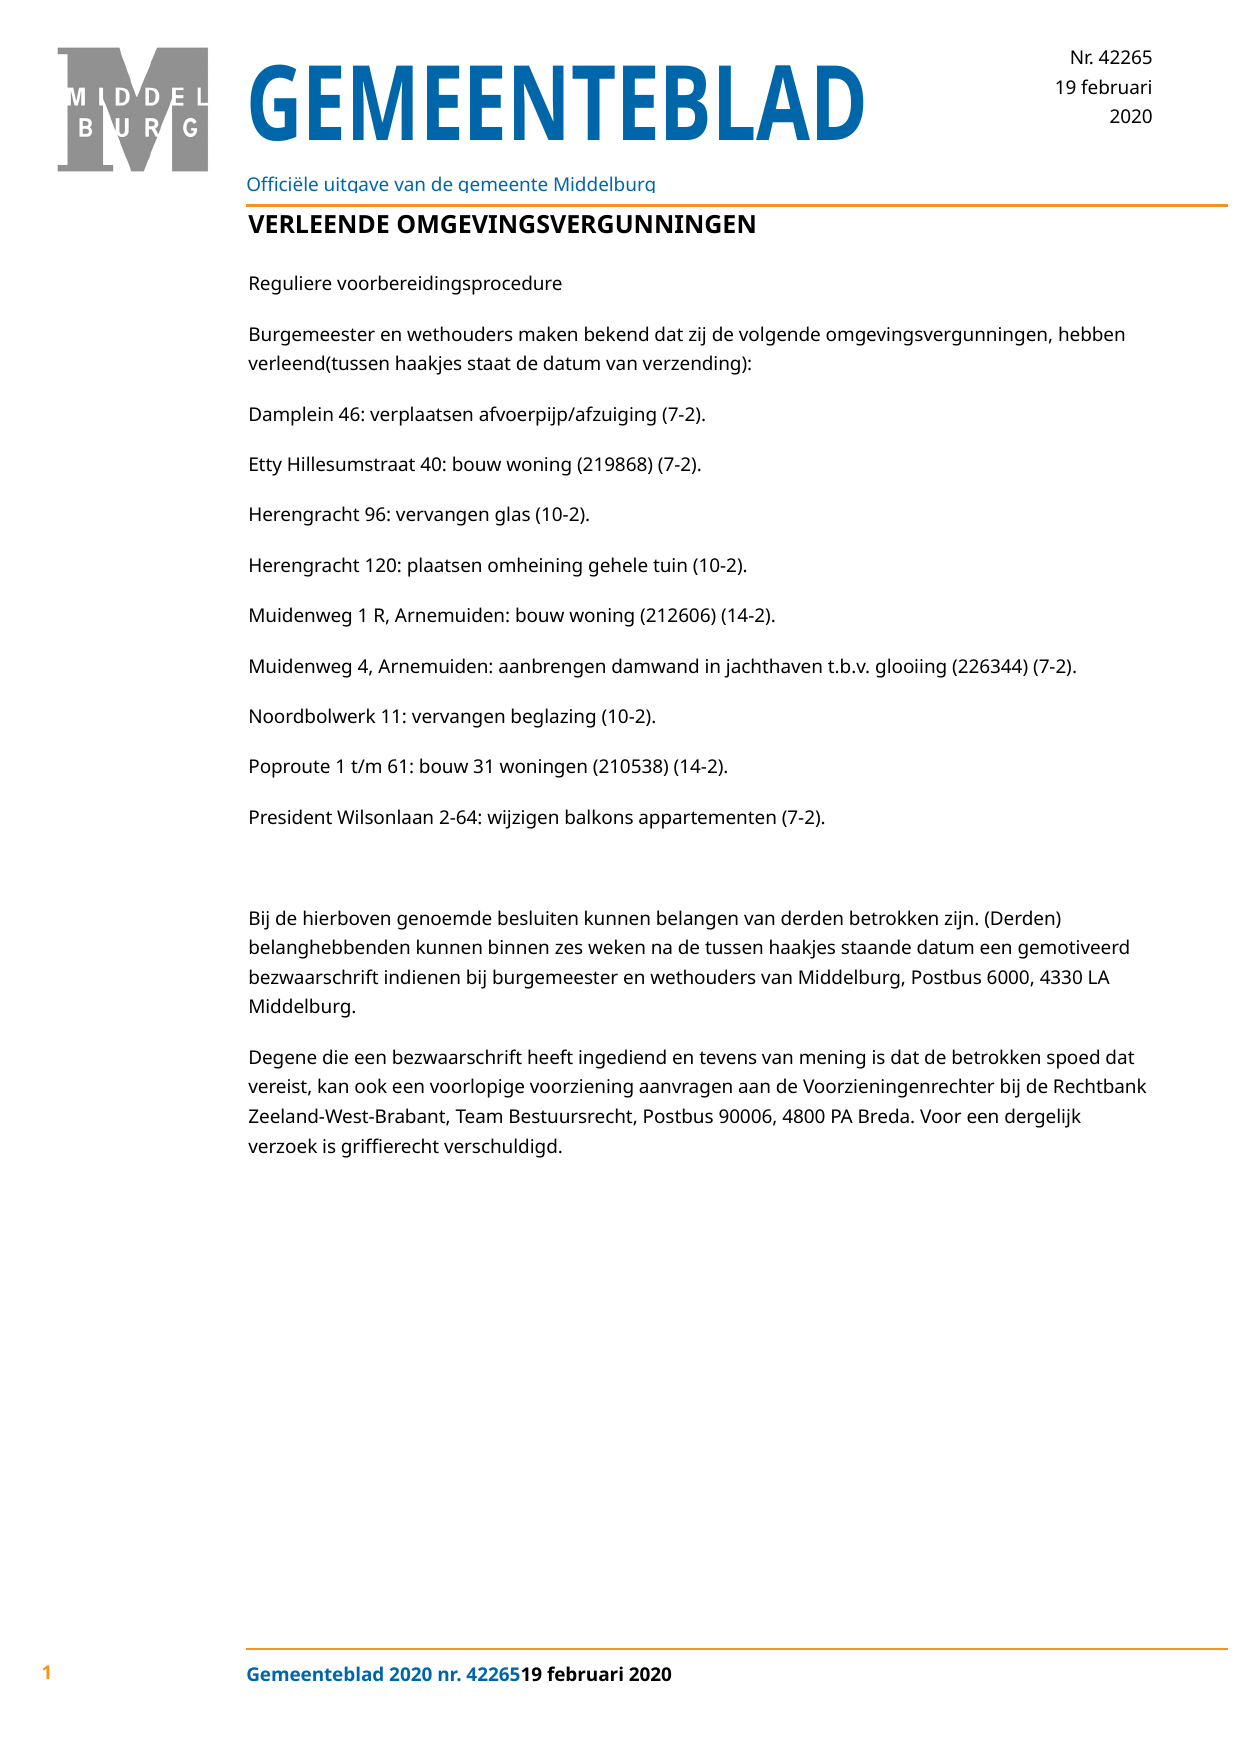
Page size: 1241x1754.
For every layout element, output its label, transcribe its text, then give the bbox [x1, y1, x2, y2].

picture [41, 47, 231, 172]
text Herengracht 96: vervangen glas (10-2). [248, 502, 1152, 527]
text Noordbolwerk 11: vervangen beglazing (10-2). [248, 703, 1152, 729]
text Burgemeester en wethouders maken bekend dat zij de volgende omgevingsvergunningen, hebben verleend(tussen haakjes staat de datum van verzending): [248, 321, 1152, 376]
text Muidenweg 4, Arnemuiden: aanbrengen damwand in jachthaven t.b.v. glooiing (226344) (7-2). [248, 653, 1152, 678]
text President Wilsonlaan 2-64: wijzigen balkons appartementen (7-2). [248, 804, 1152, 830]
text Degene die een bezwaarschrift heeft ingediend en tevens van mening is dat de betrokken spoed dat vereist, kan ook een voorlopige voorziening aanvragen aan de Voorzieningenrechter bij de Rechtbank Zeeland-West-Brabant, Team Bestuursrecht, Postbus 90006, 4800 PA Breda. Voor een dergelijk verzoek is griffierecht verschuldigd. [248, 1044, 1152, 1158]
text Poproute 1 t/m 61: bouw 31 woningen (210538) (14-2). [248, 754, 1152, 779]
text Bij de hierboven genoemde besluiten kunnen belangen van derden betrokken zijn. (Derden) belanghebbenden kunnen binnen zes weken na de tussen haakjes staande datum een gemotiveerd bezwaarschrift indienen bij burgemeester en wethouders van Middelburg, Postbus 6000, 4330 LA Middelburg. [248, 905, 1152, 1019]
text Reguliere voorbereidingsprocedure [248, 270, 1152, 296]
text Damplein 46: verplaatsen afvoerpijp/afzuiging (7-2). [248, 401, 1152, 426]
text Muidenweg 1 R, Arnemuiden: bouw woning (212606) (14-2). [248, 602, 1152, 628]
text Etty Hillesumstraat 40: bouw woning (219868) (7-2). [248, 451, 1152, 477]
text Herengracht 120: plaatsen omheining gehele tuin (10-2). [248, 552, 1152, 578]
text VERLEENDE OMGEVINGSVERGUNNINGEN [248, 207, 1152, 241]
